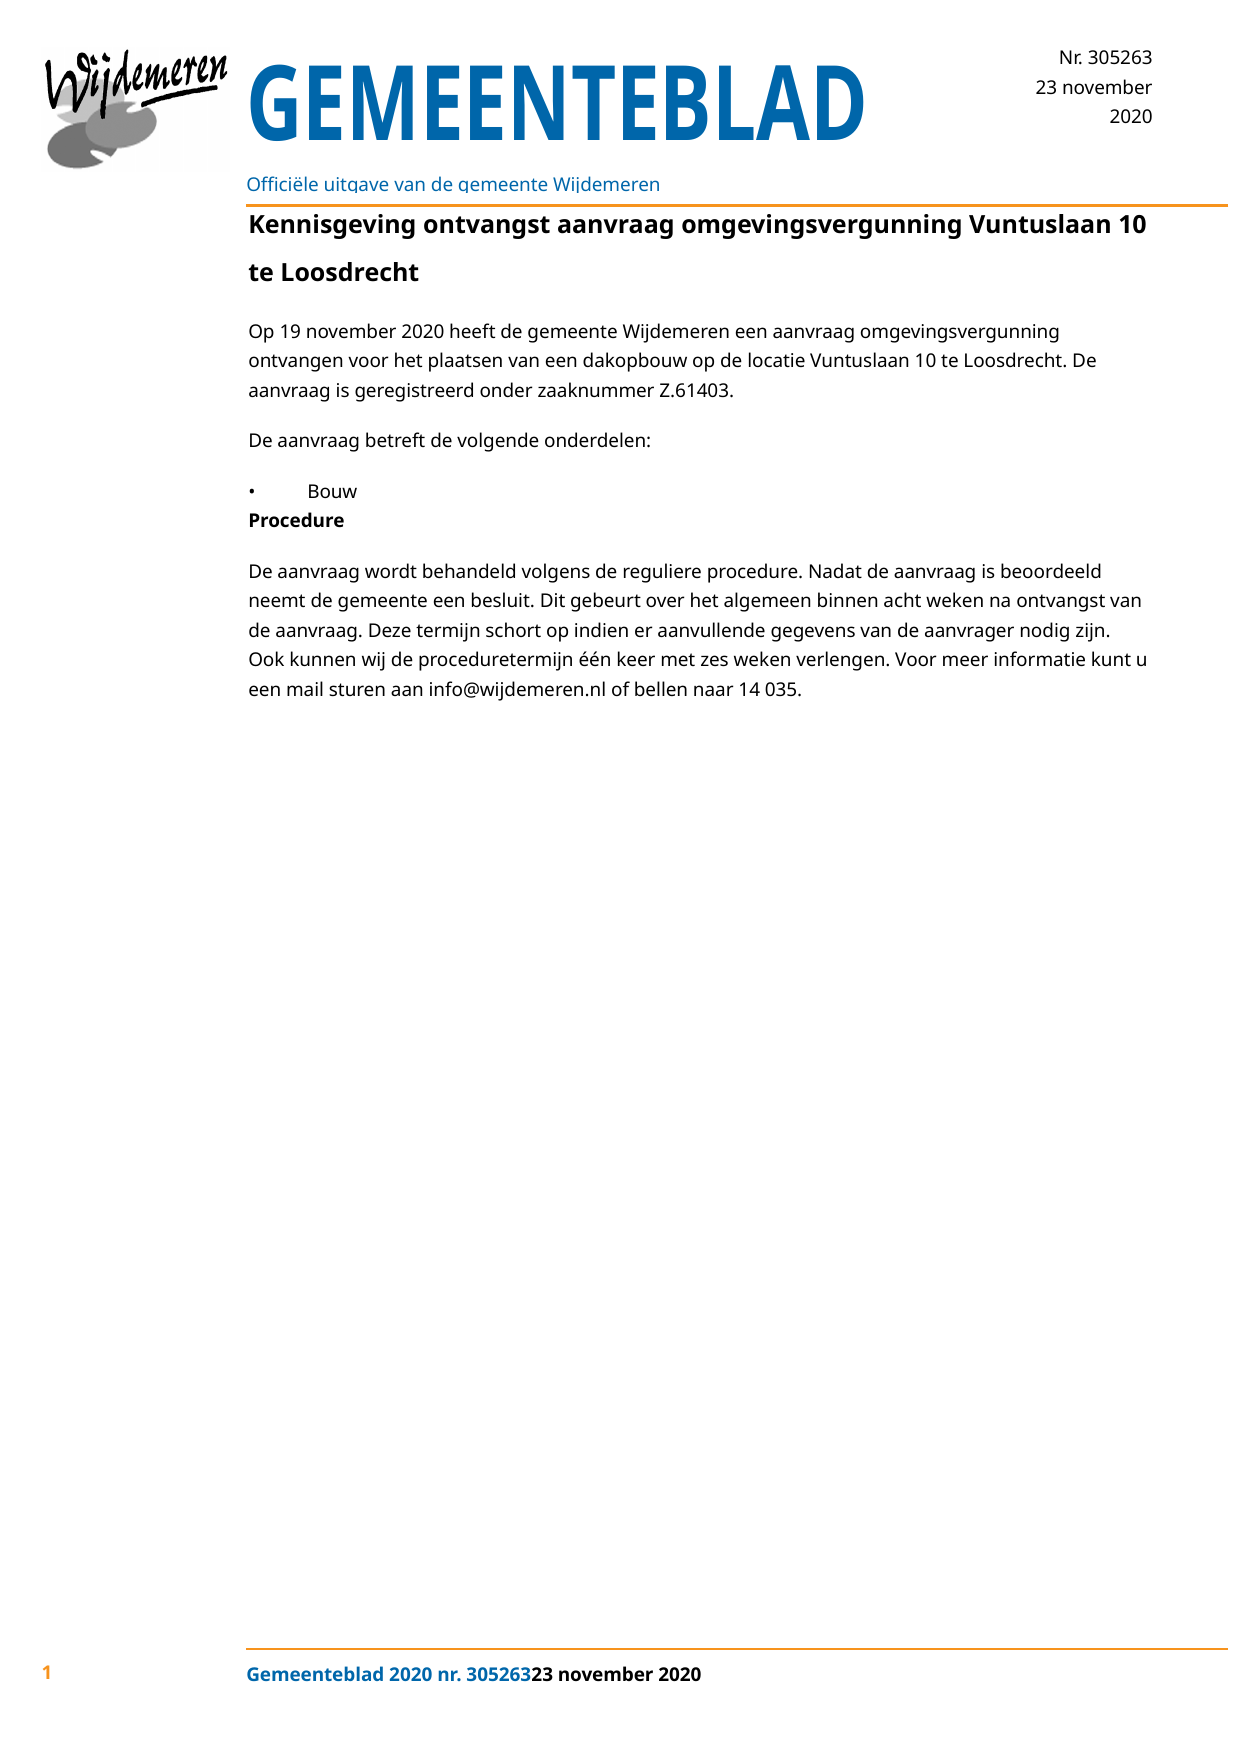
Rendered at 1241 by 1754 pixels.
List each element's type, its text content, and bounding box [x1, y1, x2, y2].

list Bouw [248, 478, 1152, 504]
text Op 19 november 2020 heeft de gemeente Wijdemeren een aanvraag omgevingsvergunning ontvangen voor het plaatsen van een dakopbouw op de locatie Vuntuslaan 10 te Loosdrecht. De aanvraag is geregistreerd onder zaaknummer Z.61403. [248, 318, 1152, 403]
text Procedure [248, 507, 1152, 533]
text Kennisgeving ontvangst aanvraag omgevingsvergunning Vuntuslaan 10 te Loosdrecht [248, 207, 1152, 288]
text De aanvraag betreft de volgende onderdelen: [248, 427, 1152, 453]
text De aanvraag wordt behandeld volgens de reguliere procedure. Nadat de aanvraag is beoordeeld neemt de gemeente een besluit. Dit gebeurt over het algemeen binnen acht weken na ontvangst van de aanvraag. Deze termijn schort op indien er aanvullende gegevens van de aanvrager nodig zijn. Ook kunnen wij de proceduretermijn één keer met zes weken verlengen. Voor meer informatie kunt u een mail sturen aan info@wijdemeren.nl of bellen naar 14 035. [248, 558, 1152, 702]
picture [41, 47, 231, 172]
